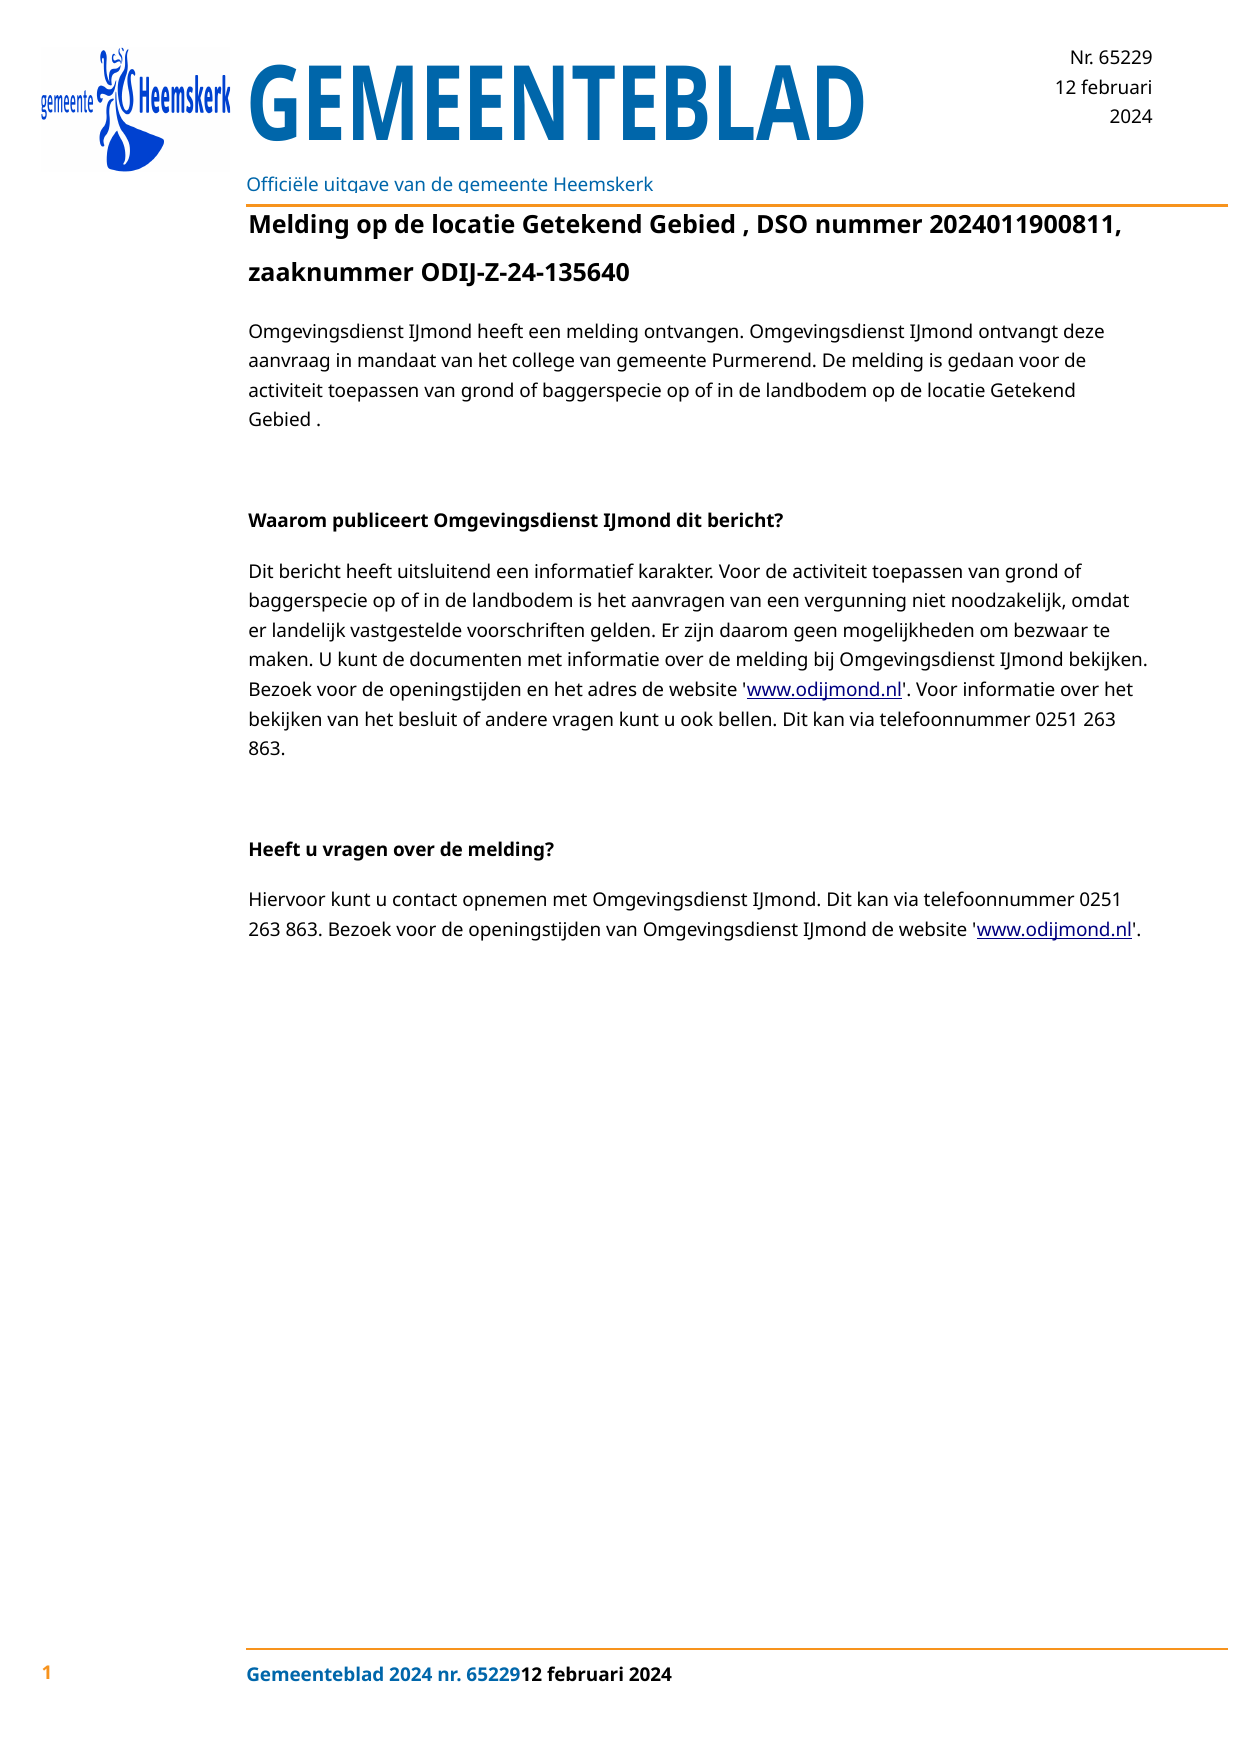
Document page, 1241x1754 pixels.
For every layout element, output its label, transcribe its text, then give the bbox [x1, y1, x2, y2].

text Melding op de locatie Getekend Gebied , DSO nummer 2024011900811, zaaknummer ODIJ-Z-24-135640 [248, 207, 1152, 288]
text Omgevingsdienst IJmond heeft een melding ontvangen. Omgevingsdienst IJmond ontvangt deze aanvraag in mandaat van het college van gemeente Purmerend. De melding is gedaan voor de activiteit toepassen van grond of baggerspecie op of in de landbodem op de locatie Getekend Gebied . [248, 318, 1152, 432]
text Waarom publiceert Omgevingsdienst IJmond dit bericht? [248, 507, 1152, 533]
text Hiervoor kunt u contact opnemen met Omgevingsdienst IJmond. Dit kan via telefoonnummer 0251 263 863. Bezoek voor de openingstijden van Omgevingsdienst IJmond de website 'www.odijmond.nl'. [248, 887, 1152, 942]
picture [41, 47, 231, 172]
text Heeft u vragen over de melding? [248, 836, 1152, 862]
text Dit bericht heeft uitsluitend een informatief karakter. Voor de activiteit toepassen van grond of baggerspecie op of in de landbodem is het aanvragen van een vergunning niet noodzakelijk, omdat er landelijk vastgestelde voorschriften gelden. Er zijn daarom geen mogelijkheden om bezwaar te maken. U kunt de documenten met informatie over de melding bij Omgevingsdienst IJmond bekijken. Bezoek voor de openingstijden en het adres de website 'www.odijmond.nl'. Voor informatie over het bekijken van het besluit of andere vragen kunt u ook bellen. Dit kan via telefoonnummer 0251 263 863. [248, 558, 1152, 761]
